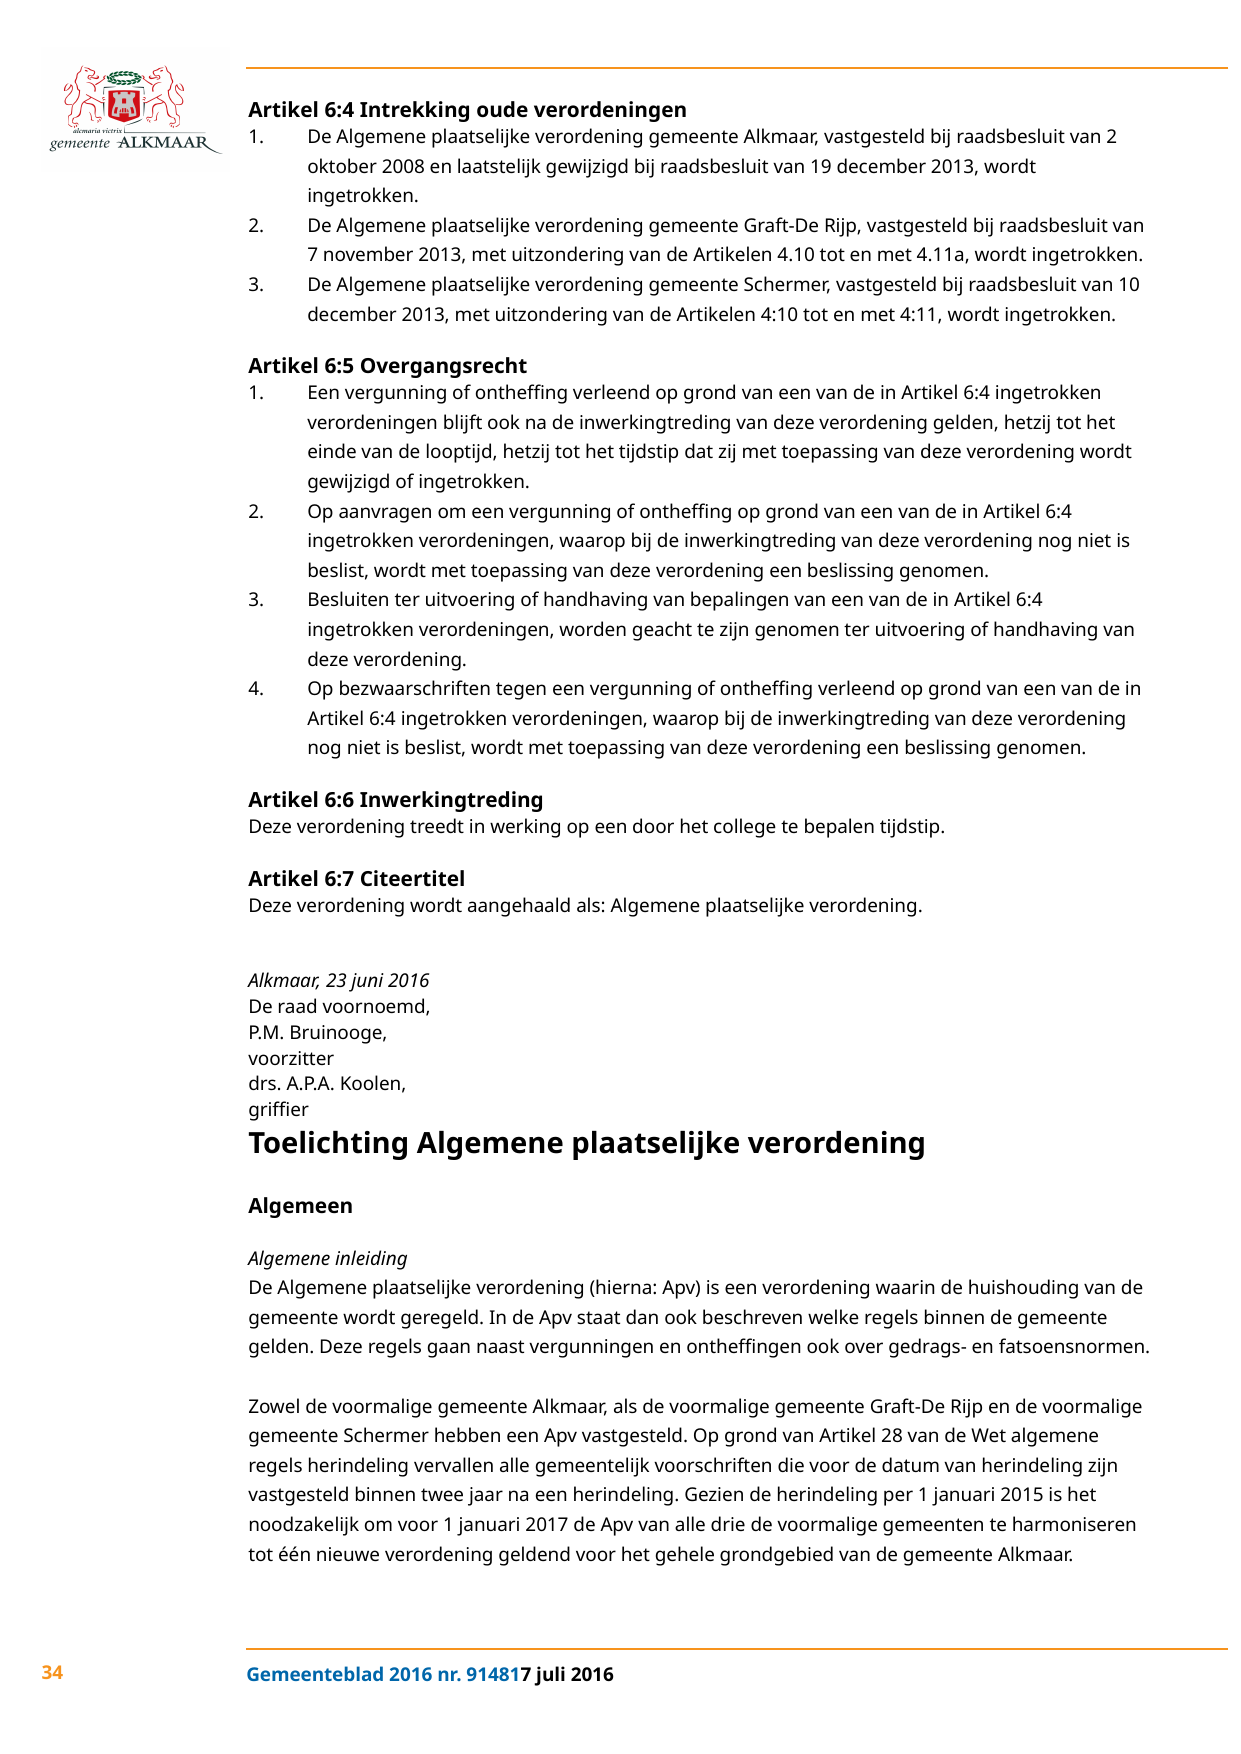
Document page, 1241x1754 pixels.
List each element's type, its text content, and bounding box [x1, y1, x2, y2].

text drs. A.P.A. Koolen, [248, 1070, 1152, 1096]
list Op aanvragen om een vergunning of ontheffing op grond van een van de in Artikel 6:4 ingetrokken verordeningen, waarop bij de inwerkingtreding van deze verordening nog niet is beslist, wordt met toepassing van deze verordening een beslissing genomen. [248, 498, 1152, 583]
text Artikel 6:7 Citeertitel [248, 864, 1152, 892]
list Een vergunning of ontheffing verleend op grond van een van de in Artikel 6:4 ingetrokken verordeningen blijft ook na de inwerkingtreding van deze verordening gelden, hetzij tot het einde van de looptijd, hetzij tot het tijdstip dat zij met toepassing van deze verordening wordt gewijzigd of ingetrokken. [248, 379, 1152, 494]
text Deze verordening treedt in werking op een door het college te bepalen tijdstip. [248, 813, 1152, 839]
list Besluiten ter uitvoering of handhaving van bepalingen van een van de in Artikel 6:4 ingetrokken verordeningen, worden geacht te zijn genomen ter uitvoering of handhaving van deze verordening. [248, 587, 1152, 672]
list De Algemene plaatselijke verordening gemeente Alkmaar, vastgesteld bij raadsbesluit van 2 oktober 2008 en laatstelijk gewijzigd bij raadsbesluit van 19 december 2013, wordt ingetrokken. [248, 123, 1152, 208]
text De raad voornoemd, [248, 993, 1152, 1019]
text Algemene inleiding [248, 1245, 1152, 1271]
list De Algemene plaatselijke verordening gemeente Graft-De Rijp, vastgesteld bij raadsbesluit van 7 november 2013, met uitzondering van de Artikelen 4.10 tot en met 4.11a, wordt ingetrokken. [248, 212, 1152, 267]
text Artikel 6:5 Overgangsrecht [248, 351, 1152, 379]
picture [41, 47, 231, 172]
text Zowel de voormalige gemeente Alkmaar, als de voormalige gemeente Graft-De Rijp en de voormalige gemeente Schermer hebben een Apv vastgesteld. Op grond van Artikel 28 van de Wet algemene regels herindeling vervallen alle gemeentelijk voorschriften die voor de datum van herindeling zijn vastgesteld binnen twee jaar na een herindeling. Gezien de herindeling per 1 januari 2015 is het noodzakelijk om voor 1 januari 2017 de Apv van alle drie de voormalige gemeenten te harmoniseren tot één nieuwe verordening geldend voor het gehele grondgebied van de gemeente Alkmaar. [248, 1393, 1152, 1566]
text Artikel 6:4 Intrekking oude verordeningen [248, 95, 1152, 123]
text Deze verordening wordt aangehaald als: Algemene plaatselijke verordening. [248, 892, 1152, 918]
text P.M. Bruinooge, [248, 1019, 1152, 1045]
list Op bezwaarschriften tegen een vergunning of ontheffing verleend op grond van een van de in Artikel 6:4 ingetrokken verordeningen, waarop bij de inwerkingtreding van deze verordening nog niet is beslist, wordt met toepassing van deze verordening een beslissing genomen. [248, 675, 1152, 760]
text Algemeen [248, 1191, 1152, 1219]
text griffier [248, 1096, 1152, 1122]
text Alkmaar, 23 juni 2016 [248, 967, 1152, 993]
text Artikel 6:6 Inwerkingtreding [248, 785, 1152, 813]
text De Algemene plaatselijke verordening (hierna: Apv) is een verordening waarin de huishouding van de gemeente wordt geregeld. In de Apv staat dan ook beschreven welke regels binnen de gemeente gelden. Deze regels gaan naast vergunningen en ontheffingen ook over gedrags- en fatsoensnormen. [248, 1274, 1152, 1359]
list De Algemene plaatselijke verordening gemeente Schermer, vastgesteld bij raadsbesluit van 10 december 2013, met uitzondering van de Artikelen 4:10 tot en met 4:11, wordt ingetrokken. [248, 271, 1152, 326]
text voorzitter [248, 1045, 1152, 1070]
text Toelichting Algemene plaatselijke verordening [248, 1122, 1152, 1162]
